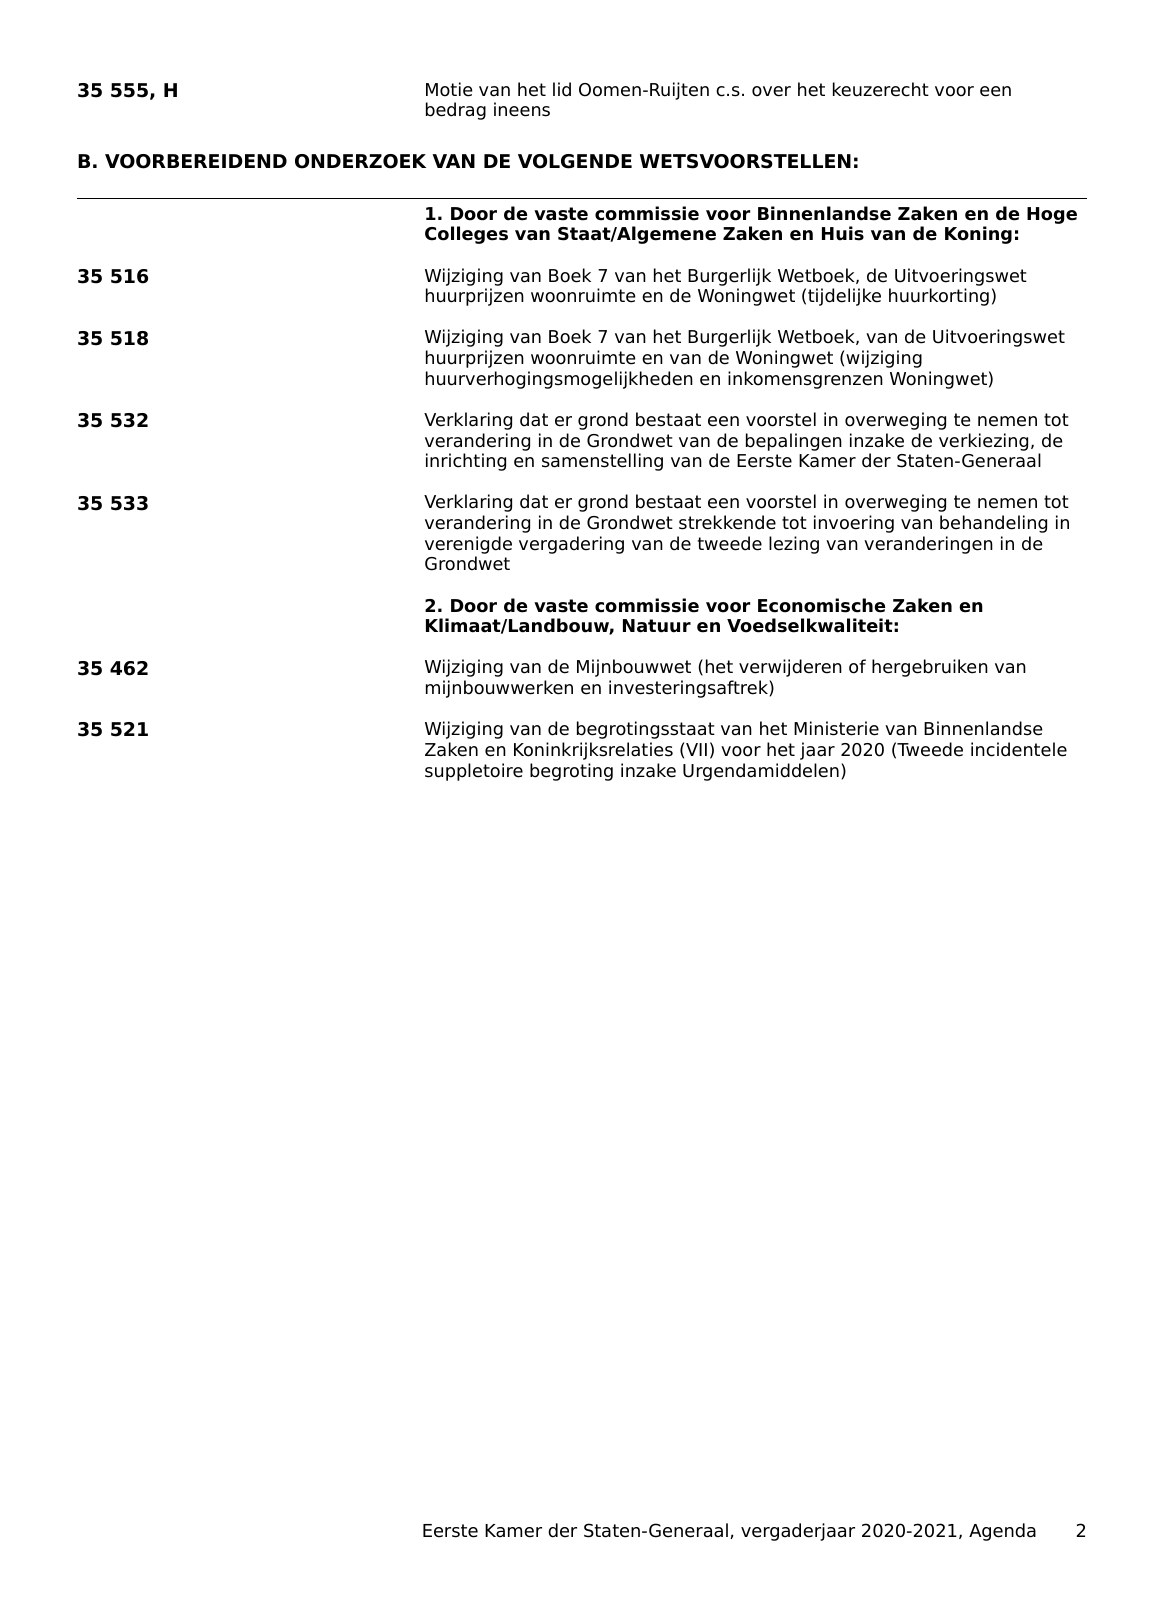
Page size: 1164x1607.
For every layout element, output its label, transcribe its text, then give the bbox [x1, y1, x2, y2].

table_cell [77, 575, 401, 596]
table_cell [418, 389, 1087, 410]
table_cell Verklaring dat er grond bestaat een voorstel in overweging te nemen tot verandering in de Grondwet strekkende tot invoering van behandeling in verenigde vergadering van de tweede lezing van veranderingen in de Grondwet [418, 493, 1087, 575]
table_header [401, 199, 418, 245]
table_cell Motie van het lid Oomen-Ruijten c.s. over het keuzerecht voor een bedrag ineens [418, 80, 1087, 121]
table_cell [401, 658, 418, 699]
table_cell [401, 266, 418, 307]
table_cell Wijziging van de begrotingsstaat van het Ministerie van Binnenlandse Zaken en Koninkrijksrelaties (VII) voor het jaar 2020 (Tweede incidentele suppletoire begroting inzake Urgendamiddelen) [418, 719, 1087, 781]
table_cell [401, 389, 418, 410]
table_cell [401, 719, 418, 781]
table_cell [401, 493, 418, 575]
table_cell [401, 59, 418, 80]
table_cell [77, 637, 401, 657]
table_cell [77, 389, 401, 410]
table_cell [418, 699, 1087, 719]
table_cell [401, 699, 418, 719]
table_cell [77, 245, 401, 266]
table_cell [418, 59, 1087, 80]
table_cell [77, 596, 401, 637]
table_cell Wijziging van Boek 7 van het Burgerlijk Wetboek, van de Uitvoeringswet huurprijzen woonruimte en van de Woningwet (wijziging huurverhogingsmogelijkheden en inkomensgrenzen Woningwet) [418, 328, 1087, 389]
table_cell Verklaring dat er grond bestaat een voorstel in overweging te nemen tot verandering in de Grondwet van de bepalingen inzake de verkiezing, de inrichting en samenstelling van de Eerste Kamer der Staten-Generaal [418, 410, 1087, 472]
subtitle B. VOORBEREIDEND ONDERZOEK VAN DE VOLGENDE WETSVOORSTELLEN: [77, 151, 1087, 173]
table_cell [77, 699, 401, 719]
table_cell Wijziging van de Mijnbouwwet (het verwijderen of hergebruiken van mijnbouwwerken en investeringsaftrek) [418, 658, 1087, 699]
table_cell [401, 637, 418, 657]
table_cell [77, 472, 401, 492]
table_cell [418, 245, 1087, 266]
table_cell 35 518 [77, 328, 401, 389]
table_cell 35 555, H [77, 80, 401, 121]
table_cell [401, 410, 418, 472]
table_header 1. Door de vaste commissie voor Binnenlandse Zaken en de Hoge Colleges van Staat/Algemene Zaken en Huis van de Koning: [418, 199, 1087, 245]
table_cell [401, 575, 418, 596]
table_cell [401, 307, 418, 327]
table_cell 35 462 [77, 658, 401, 699]
table_cell [401, 596, 418, 637]
table_cell [418, 307, 1087, 327]
table_cell [418, 575, 1087, 596]
table_cell 35 533 [77, 493, 401, 575]
table_cell [401, 472, 418, 492]
table_cell 35 521 [77, 719, 401, 781]
table_cell [418, 637, 1087, 657]
table_cell [401, 328, 418, 389]
table_cell [401, 245, 418, 266]
table_cell [77, 59, 401, 80]
table_cell 35 532 [77, 410, 401, 472]
table_cell Wijziging van Boek 7 van het Burgerlijk Wetboek, de Uitvoeringswet huurprijzen woonruimte en de Woningwet (tijdelijke huurkorting) [418, 266, 1087, 307]
table_cell 2. Door de vaste commissie voor Economische Zaken en Klimaat/Landbouw, Natuur en Voedselkwaliteit: [418, 596, 1087, 637]
table_cell [401, 80, 418, 121]
table_cell [418, 472, 1087, 492]
table_cell 35 516 [77, 266, 401, 307]
table_cell [77, 307, 401, 327]
table_header [77, 199, 401, 245]
